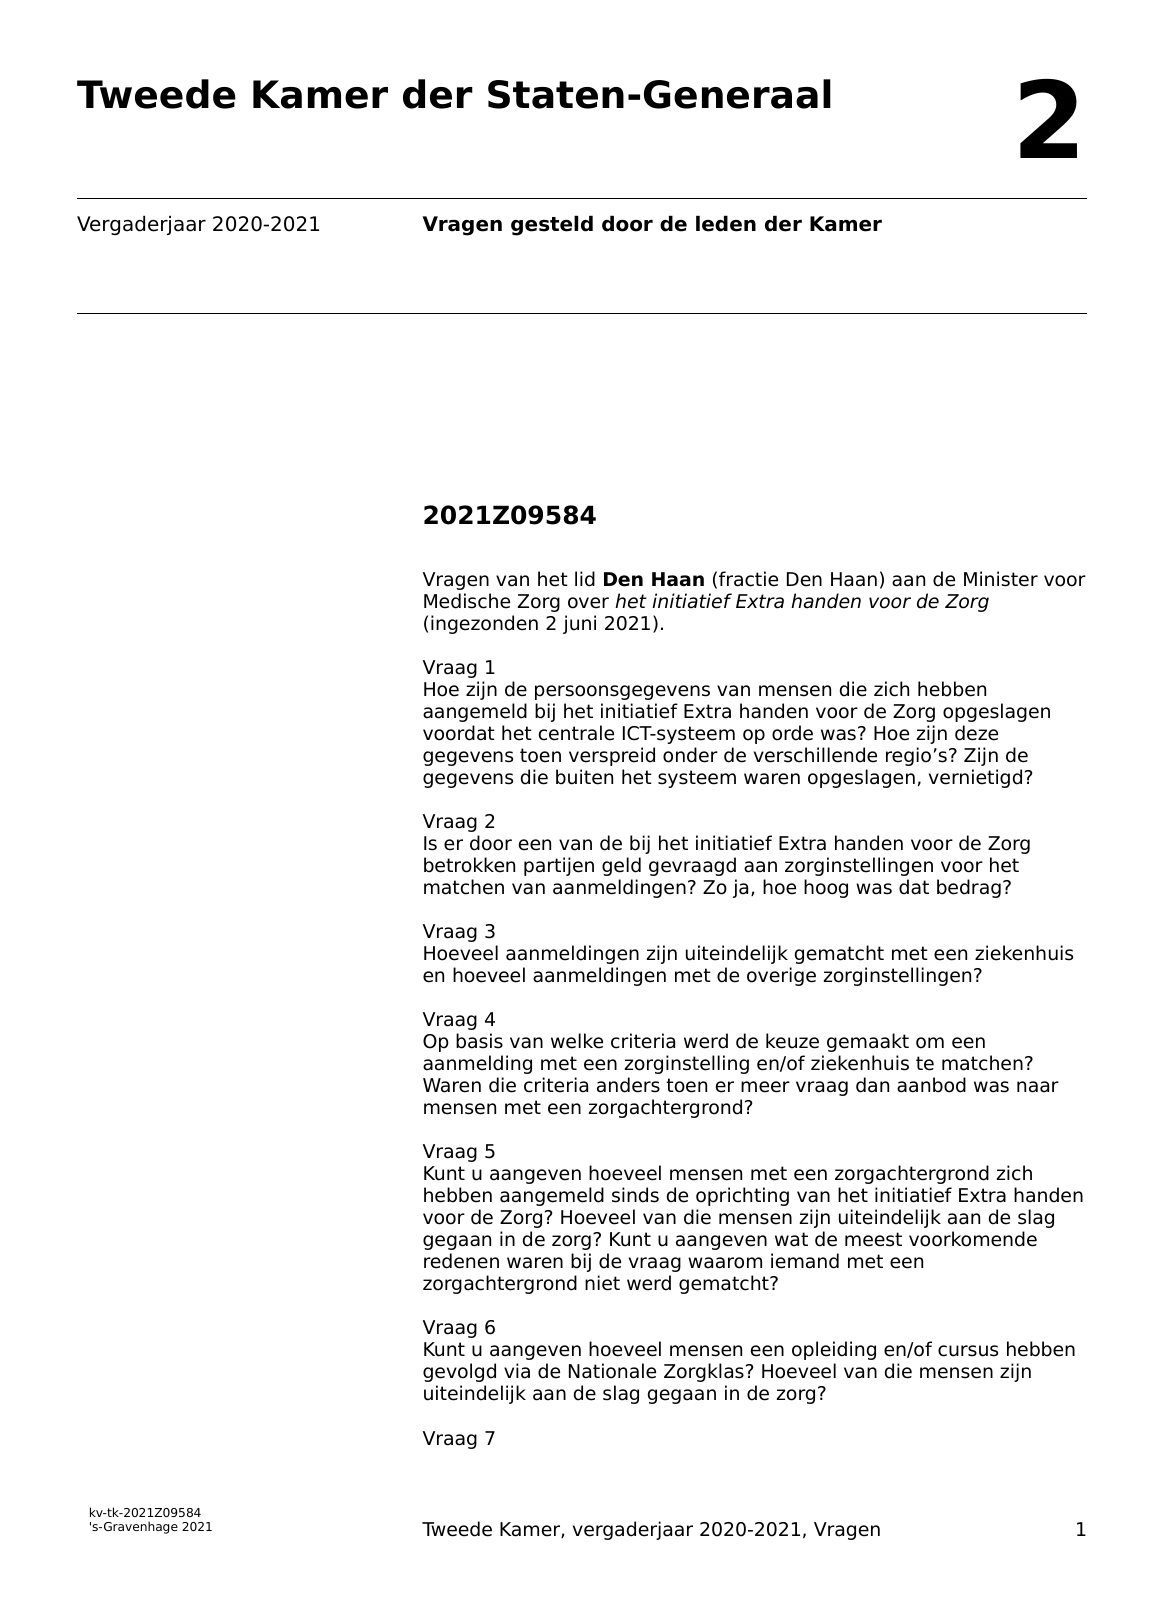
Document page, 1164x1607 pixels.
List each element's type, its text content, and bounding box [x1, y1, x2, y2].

text Vraag 2 [422, 811, 1087, 833]
table_cell Vergaderjaar 2020-2021 [77, 199, 422, 313]
text Vragen van het lid Den Haan (fractie Den Haan) aan de Minister voor Medische Zorg over het initiatief Extra handen voor de Zorg (ingezonden 2 juni 2021). [422, 569, 1087, 635]
table_header 2 [886, 59, 1087, 198]
table_cell Vragen gesteld door de leden der Kamer [422, 199, 1087, 313]
text Vraag 3 [422, 921, 1087, 943]
text 's-Gravenhage 2021 [88, 1520, 323, 1534]
text Vraag 1 [422, 657, 1087, 679]
text 2021Z09584 [422, 501, 1087, 531]
text Kunt u aangeven hoeveel mensen een opleiding en/of cursus hebben gevolgd via de Nationale Zorgklas? Hoeveel van die mensen zijn uiteindelijk aan de slag gegaan in de zorg? [422, 1339, 1087, 1405]
text Vraag 7 [422, 1427, 1087, 1449]
text Vraag 6 [422, 1317, 1087, 1339]
text Kunt u aangeven hoeveel mensen met een zorgachtergrond zich hebben aangemeld sinds de oprichting van het initiatief Extra handen voor de Zorg? Hoeveel van die mensen zijn uiteindelijk aan de slag gegaan in de zorg? Kunt u aangeven wat de meest voorkomende redenen waren bij de vraag waarom iemand met een zorgachtergrond niet werd gematcht? [422, 1163, 1087, 1295]
text Hoeveel aanmeldingen zijn uiteindelijk gematcht met een ziekenhuis en hoeveel aanmeldingen met de overige zorginstellingen? [422, 943, 1087, 987]
text Op basis van welke criteria werd de keuze gemaakt om een aanmelding met een zorginstelling en/of ziekenhuis te matchen? Waren die criteria anders toen er meer vraag dan aanbod was naar mensen met een zorgachtergrond? [422, 1031, 1087, 1119]
table_header Tweede Kamer der Staten-Generaal [77, 59, 886, 198]
text Vraag 5 [422, 1141, 1087, 1163]
text kv-tk-2021Z09584 [88, 1506, 323, 1520]
text Vraag 4 [422, 1009, 1087, 1031]
text Hoe zijn de persoonsgegevens van mensen die zich hebben aangemeld bij het initiatief Extra handen voor de Zorg opgeslagen voordat het centrale ICT-systeem op orde was? Hoe zijn deze gegevens toen verspreid onder de verschillende regio’s? Zijn de gegevens die buiten het systeem waren opgeslagen, vernietigd? [422, 679, 1087, 789]
text Is er door een van de bij het initiatief Extra handen voor de Zorg betrokken partijen geld gevraagd aan zorginstellingen voor het matchen van aanmeldingen? Zo ja, hoe hoog was dat bedrag? [422, 833, 1087, 899]
